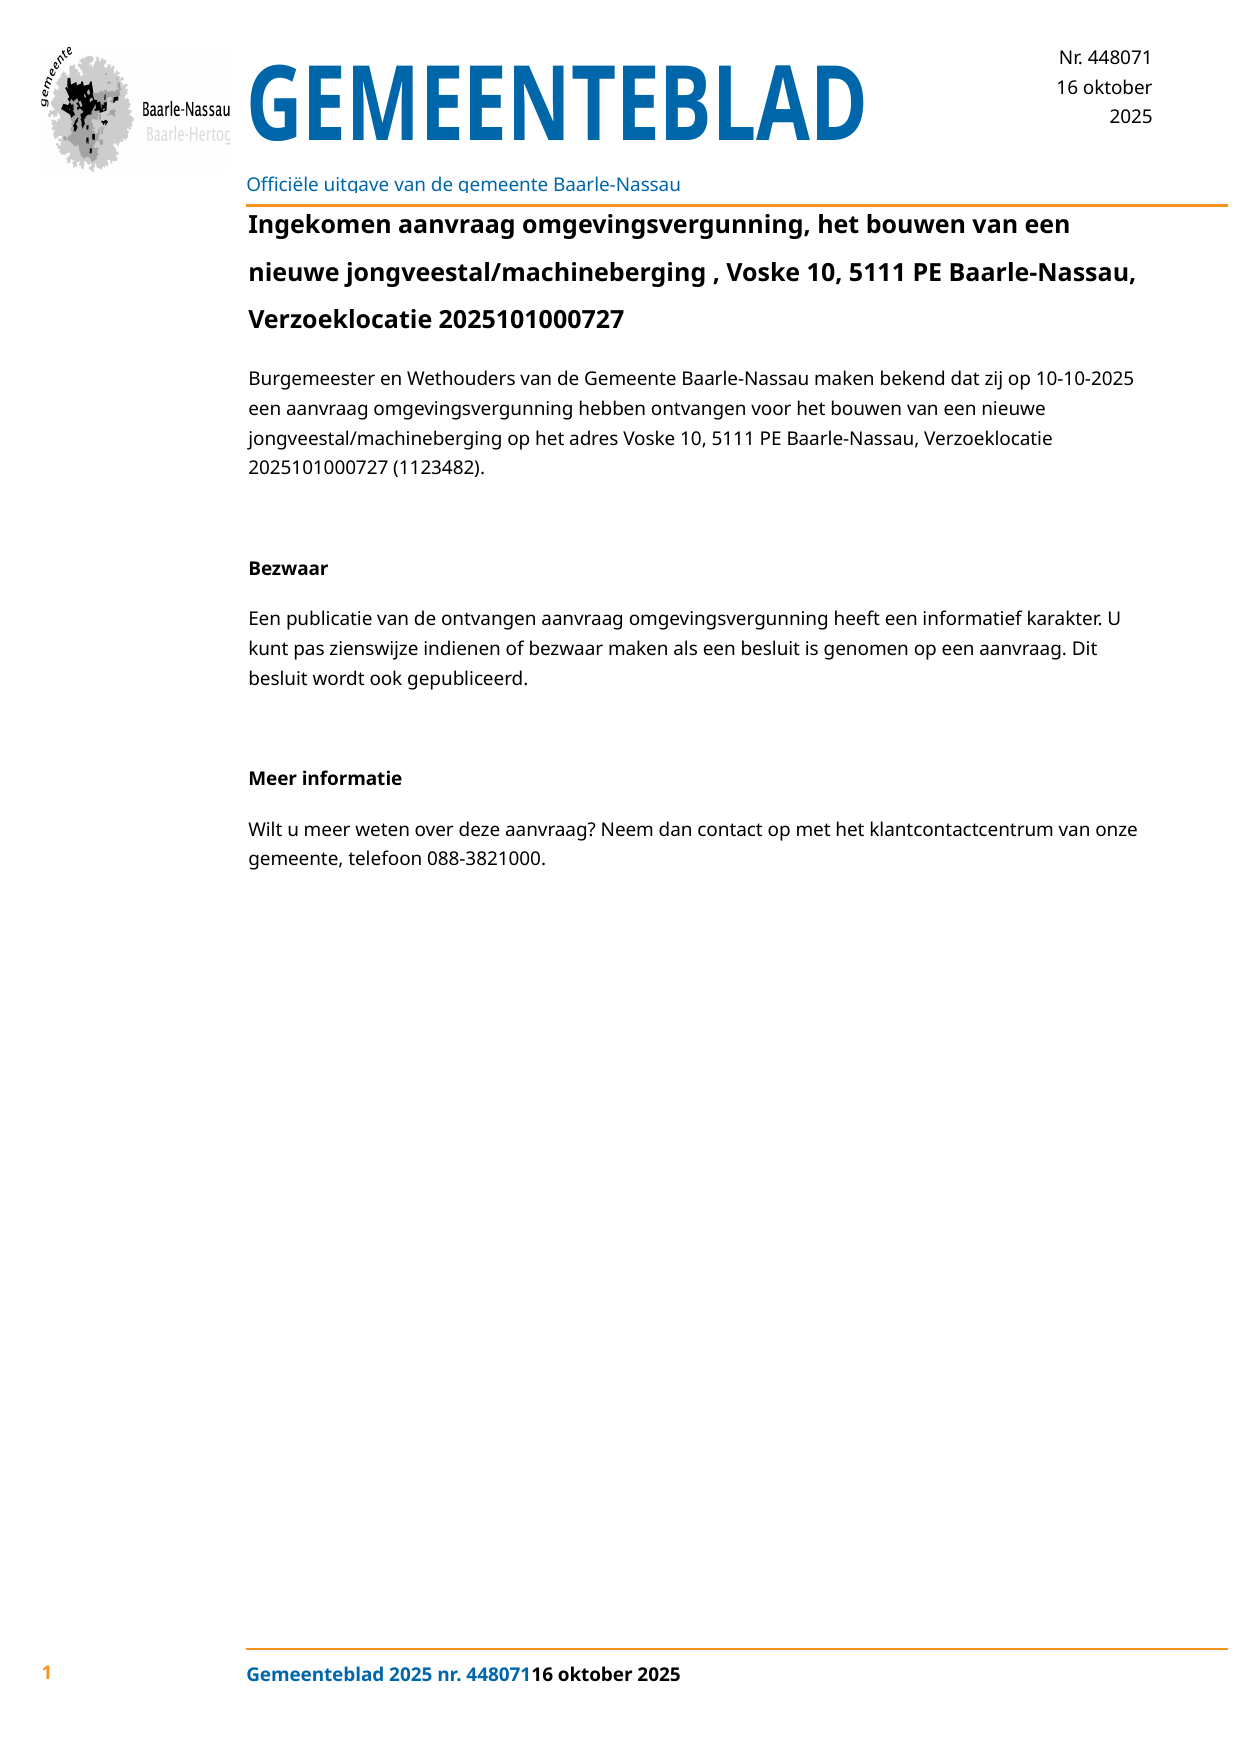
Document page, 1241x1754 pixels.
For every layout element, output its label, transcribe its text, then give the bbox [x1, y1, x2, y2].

text Een publicatie van de ontvangen aanvraag omgevingsvergunning heeft een informatief karakter. U kunt pas zienswijze indienen of bezwaar maken als een besluit is genomen op een aanvraag. Dit besluit wordt ook gepubliceerd. [248, 606, 1152, 690]
text Wilt u meer weten over deze aanvraag? Neem dan contact op met het klantcontactcentrum van onze gemeente, telefoon 088-3821000. [248, 816, 1152, 871]
text Burgemeester en Wethouders van de Gemeente Baarle-Nassau maken bekend dat zij op 10-10-2025 een aanvraag omgevingsvergunning hebben ontvangen voor het bouwen van een nieuwe jongveestal/machineberging op het adres Voske 10, 5111 PE Baarle-Nassau, Verzoeklocatie 2025101000727 (1123482). [248, 366, 1152, 480]
text Bezwaar [248, 555, 1152, 581]
text Ingekomen aanvraag omgevingsvergunning, het bouwen van een nieuwe jongveestal/machineberging , Voske 10, 5111 PE Baarle-Nassau, Verzoeklocatie 2025101000727 [248, 207, 1152, 336]
text Meer informatie [248, 766, 1152, 791]
picture [41, 47, 231, 172]
